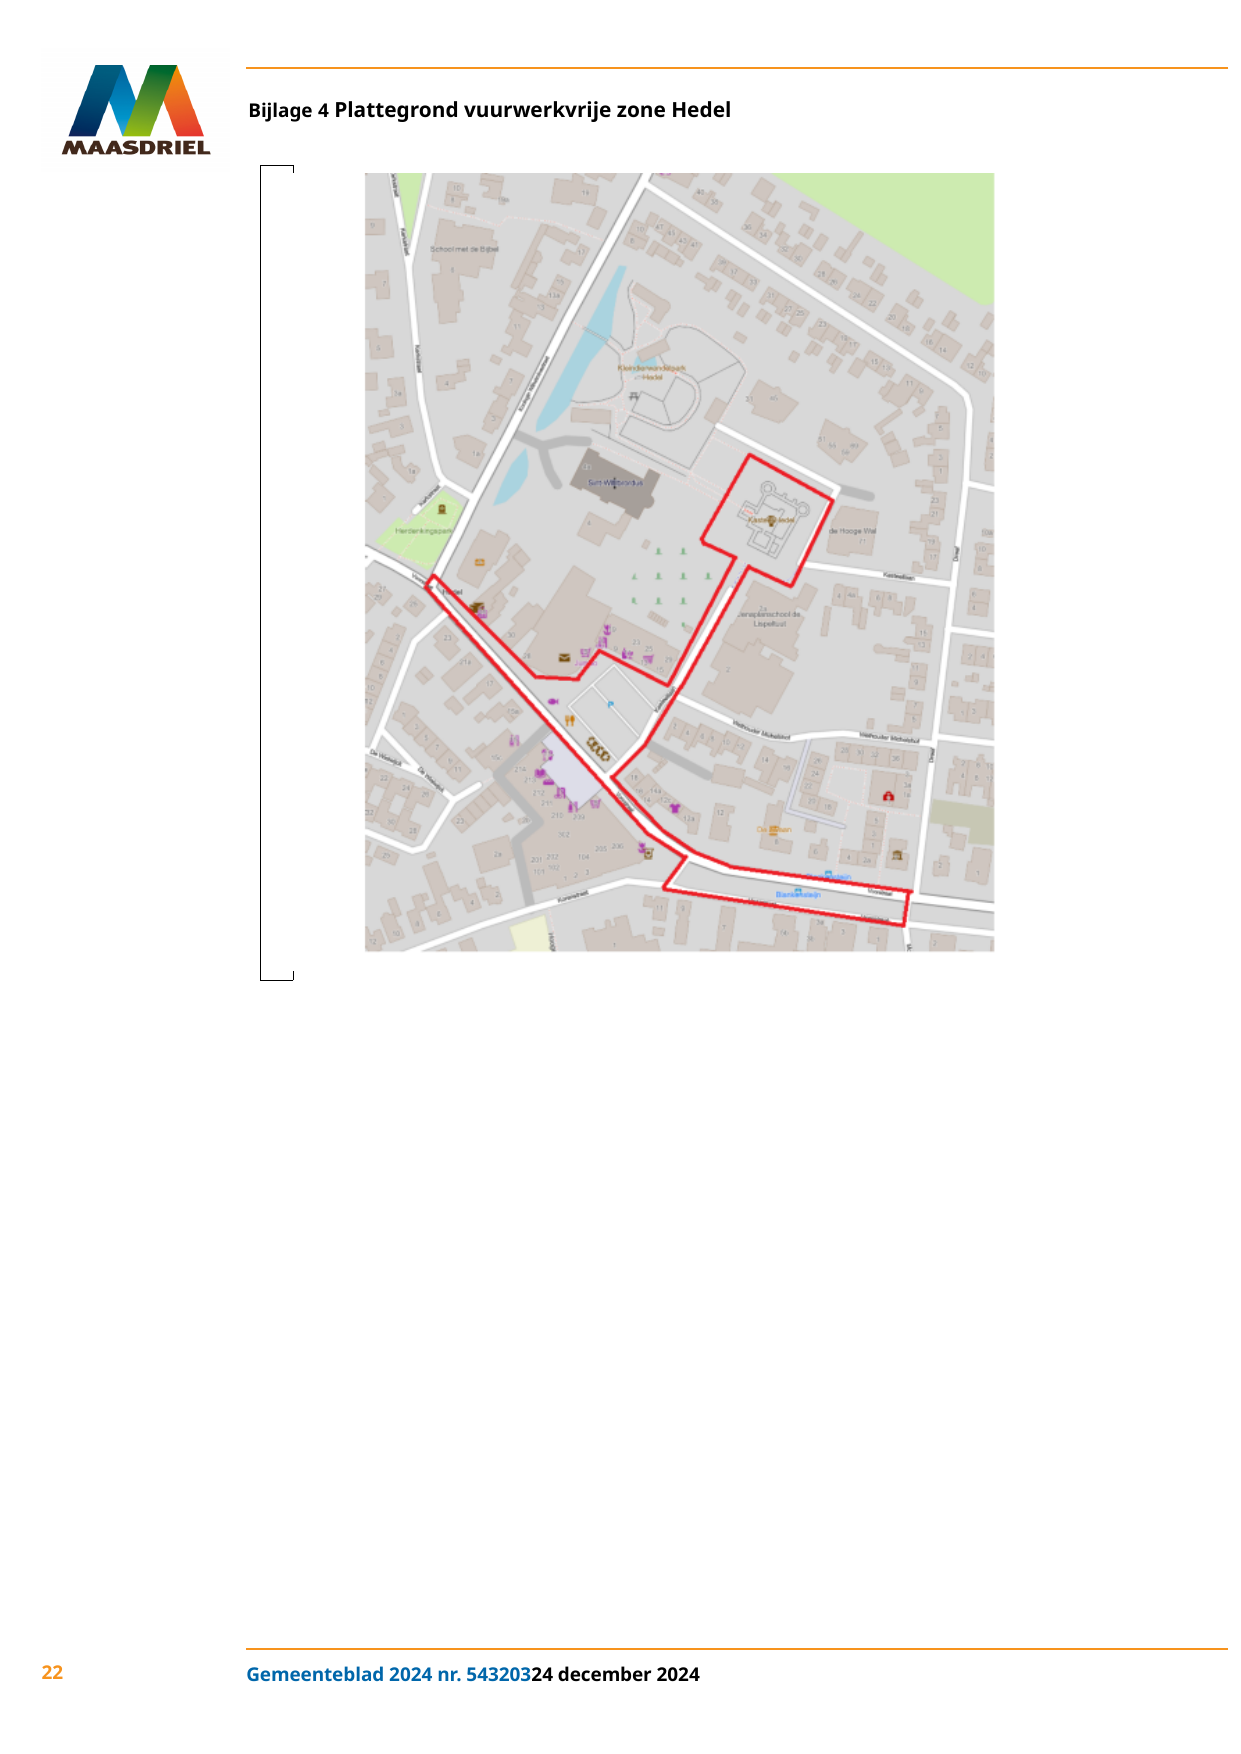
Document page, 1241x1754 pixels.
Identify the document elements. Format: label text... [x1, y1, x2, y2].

picture [41, 47, 231, 172]
picture [268, 173, 1095, 971]
text Bijlage 4 Plattegrond vuurwerkvrije zone Hedel [248, 95, 1152, 123]
